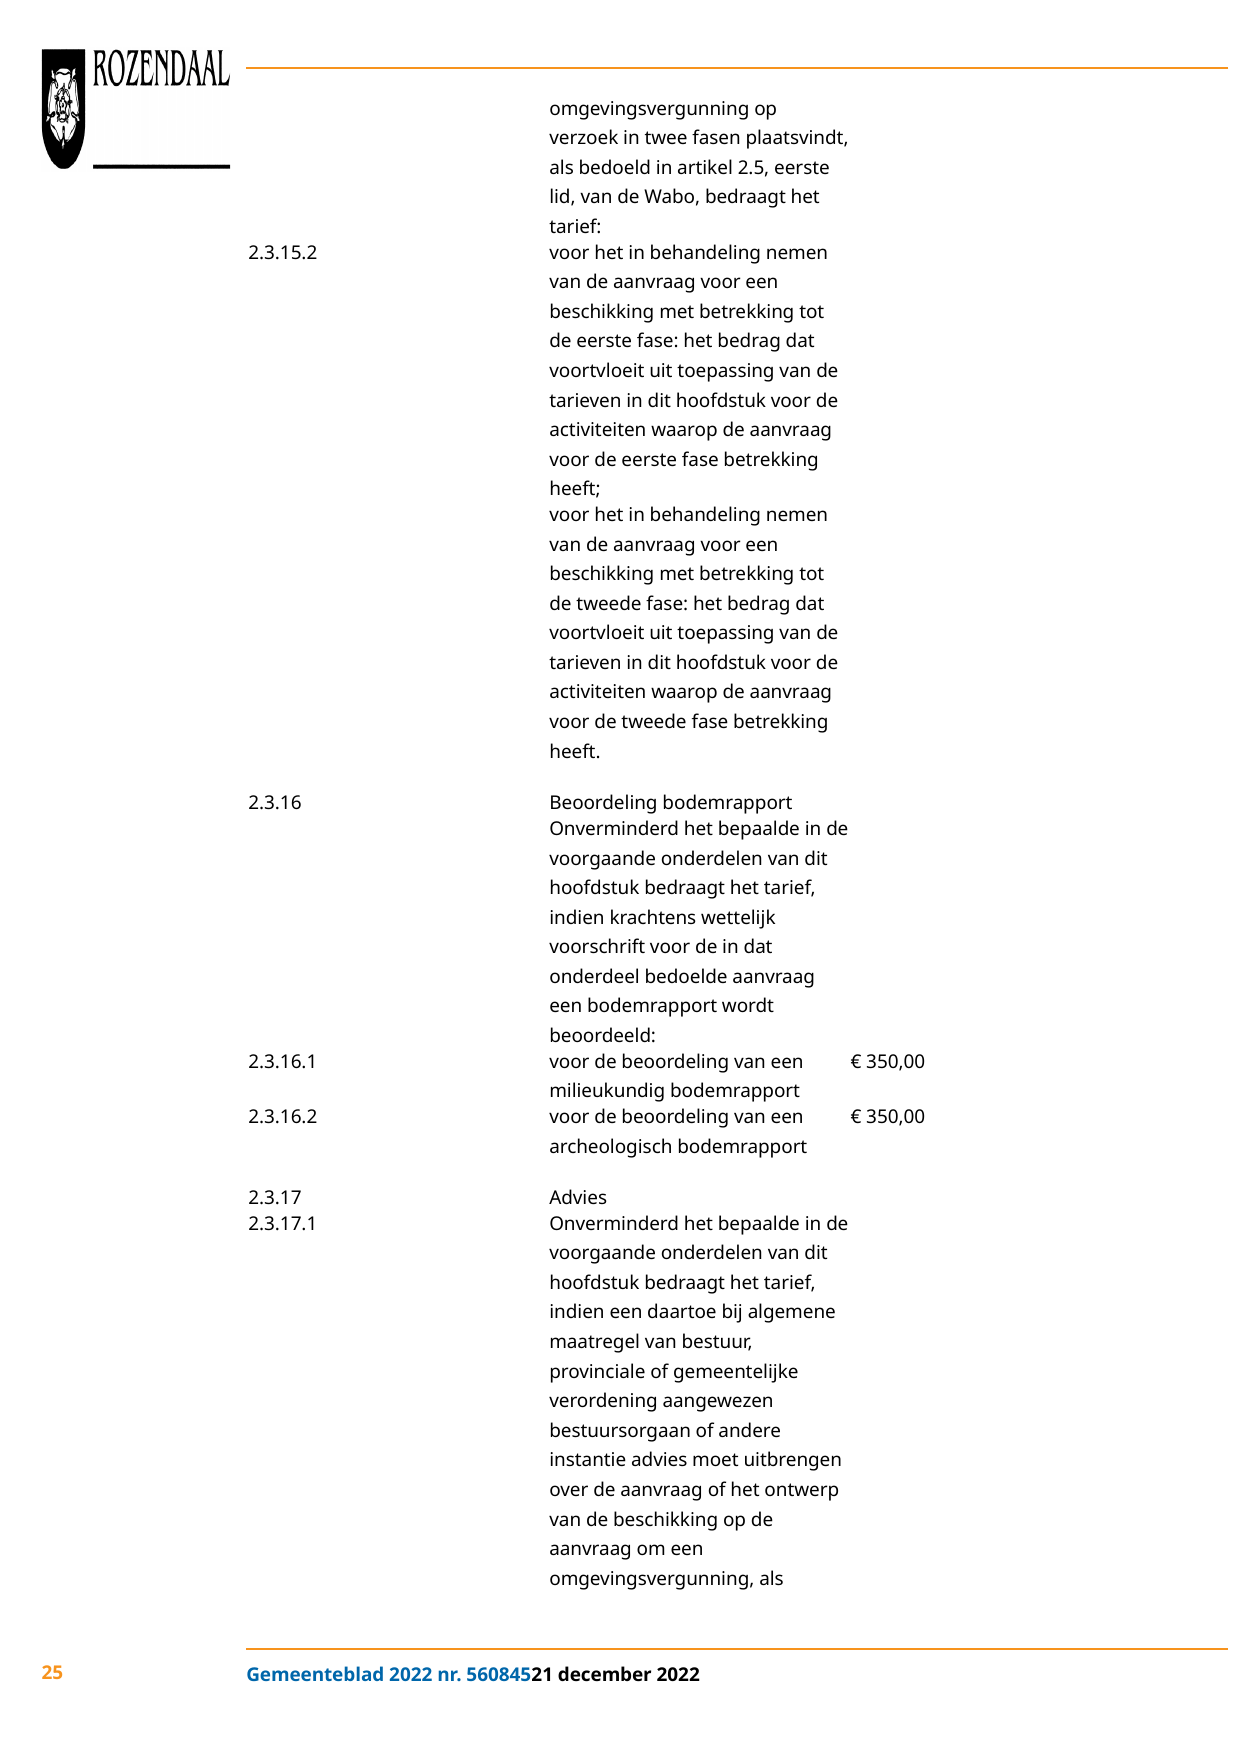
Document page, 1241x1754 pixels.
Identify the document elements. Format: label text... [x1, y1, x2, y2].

table_cell [850, 1210, 1152, 1591]
table_cell [248, 815, 549, 1048]
table_cell 2.3.17.1 [248, 1210, 549, 1591]
table_cell 2.3.16 [248, 789, 549, 815]
table_cell [850, 95, 1152, 239]
table_cell Beoordeling bodemrapport [549, 789, 850, 815]
table_cell [850, 501, 1152, 764]
table_cell [850, 764, 1152, 789]
table_cell Onverminderd het bepaalde in de voorgaande onderdelen van dit hoofdstuk bedraagt het tarief, indien krachtens wettelijk voorschrift voor de in dat onderdeel bedoelde aanvraag een bodemrapport wordt beoordeeld: [549, 815, 850, 1048]
table_cell [248, 501, 549, 764]
table_cell [850, 815, 1152, 1048]
table_cell € 350,00 [850, 1103, 1152, 1158]
table_cell voor het in behandeling nemen van de aanvraag voor een beschikking met betrekking tot de eerste fase: het bedrag dat voortvloeit uit toepassing van de tarieven in dit hoofdstuk voor de activiteiten waarop de aanvraag voor de eerste fase betrekking heeft; [549, 239, 850, 501]
table_cell [549, 764, 850, 789]
table_cell [248, 95, 549, 239]
table_cell Onverminderd het bepaalde in de voorgaande onderdelen van dit hoofdstuk bedraagt het tarief, indien een daartoe bij algemene maatregel van bestuur, provinciale of gemeentelijke verordening aangewezen bestuursorgaan of andere instantie advies moet uitbrengen over de aanvraag of het ontwerp van de beschikking op de aanvraag om een omgevingsvergunning, als [549, 1210, 850, 1591]
table_cell € 350,00 [850, 1048, 1152, 1103]
table_cell 2.3.15.2 [248, 239, 549, 501]
table_cell omgevingsvergunning op verzoek in twee fasen plaatsvindt, als bedoeld in artikel 2.5, eerste lid, van de Wabo, bedraagt het tarief: [549, 95, 850, 239]
table_cell [850, 1159, 1152, 1184]
table_cell 2.3.17 [248, 1184, 549, 1210]
table_cell 2.3.16.2 [248, 1103, 549, 1158]
table_cell voor de beoordeling van een milieukundig bodemrapport [549, 1048, 850, 1103]
table_cell [248, 1159, 549, 1184]
table_cell voor de beoordeling van een archeologisch bodemrapport [549, 1103, 850, 1158]
table_cell [549, 1159, 850, 1184]
table_cell 2.3.16.1 [248, 1048, 549, 1103]
table_cell voor het in behandeling nemen van de aanvraag voor een beschikking met betrekking tot de tweede fase: het bedrag dat voortvloeit uit toepassing van de tarieven in dit hoofdstuk voor de activiteiten waarop de aanvraag voor de tweede fase betrekking heeft. [549, 501, 850, 764]
table_cell [850, 239, 1152, 501]
table_cell [850, 789, 1152, 815]
picture [41, 47, 231, 172]
table_cell [248, 764, 549, 789]
table_cell [850, 1184, 1152, 1210]
table_cell Advies [549, 1184, 850, 1210]
